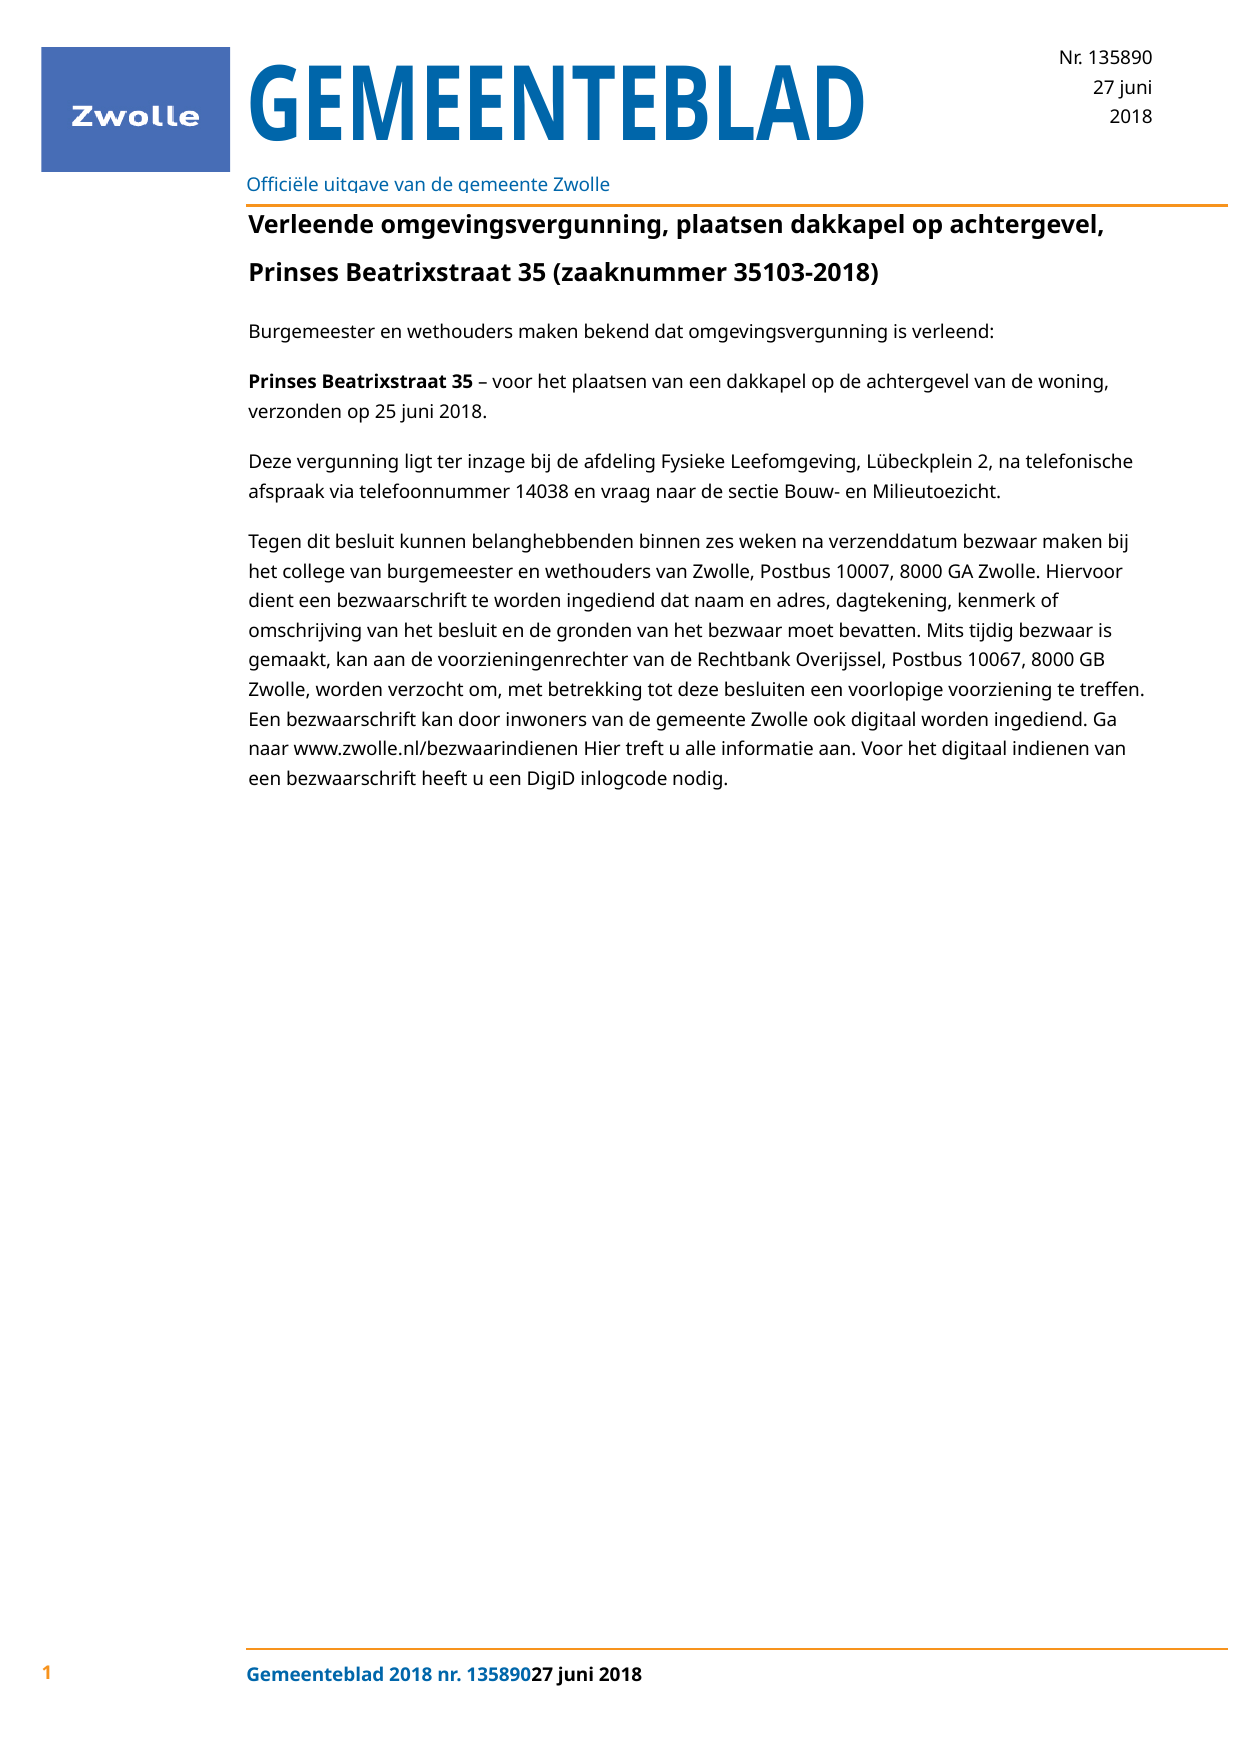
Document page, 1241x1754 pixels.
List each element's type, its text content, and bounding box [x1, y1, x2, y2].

picture [41, 47, 231, 172]
text Deze vergunning ligt ter inzage bij de afdeling Fysieke Leefomgeving, Lübeckplein 2, na telefonische afspraak via telefoonnummer 14038 en vraag naar de sectie Bouw- en Milieutoezicht. [248, 448, 1152, 504]
text Verleende omgevingsvergunning, plaatsen dakkapel op achtergevel, Prinses Beatrixstraat 35 (zaaknummer 35103-2018) [248, 207, 1152, 288]
text Burgemeester en wethouders maken bekend dat omgevingsvergunning is verleend: [248, 318, 1152, 344]
text Prinses Beatrixstraat 35 – voor het plaatsen van een dakkapel op de achtergevel van de woning, verzonden op 25 juni 2018. [248, 368, 1152, 424]
text Tegen dit besluit kunnen belanghebbenden binnen zes weken na verzenddatum bezwaar maken bij het college van burgemeester en wethouders van Zwolle, Postbus 10007, 8000 GA Zwolle. Hiervoor dient een bezwaarschrift te worden ingediend dat naam en adres, dagtekening, kenmerk of omschrijving van het besluit en de gronden van het bezwaar moet bevatten. Mits tijdig bezwaar is gemaakt, kan aan de voorzieningenrechter van de Rechtbank Overijssel, Postbus 10067, 8000 GB Zwolle, worden verzocht om, met betrekking tot deze besluiten een voorlopige voorziening te treffen. Een bezwaarschrift kan door inwoners van de gemeente Zwolle ook digitaal worden ingediend. Ga naar www.zwolle.nl/bezwaarindienen Hier treft u alle informatie aan. Voor het digitaal indienen van een bezwaarschrift heeft u een DigiD inlogcode nodig. [248, 528, 1152, 791]
